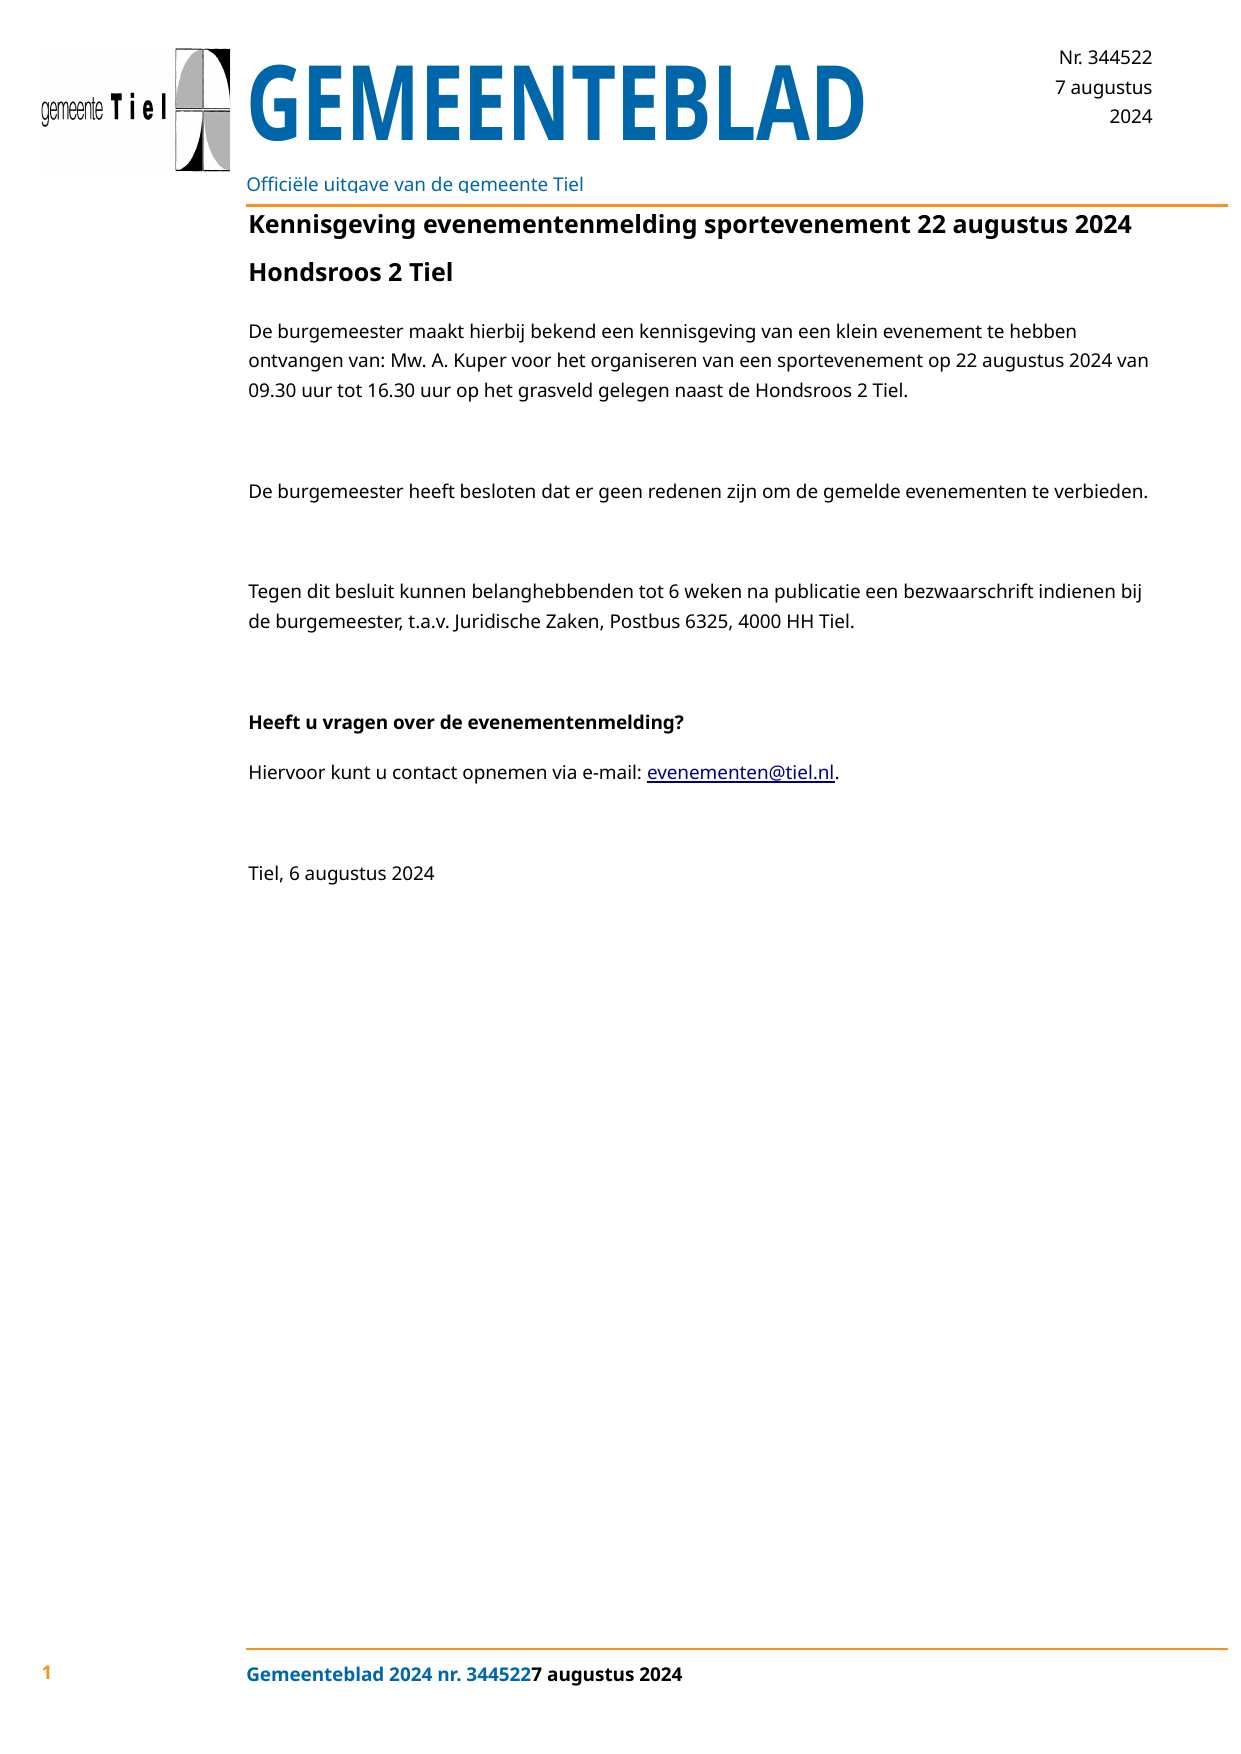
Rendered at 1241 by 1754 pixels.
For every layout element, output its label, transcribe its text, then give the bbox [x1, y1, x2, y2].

text Heeft u vragen over de evenementenmelding? [248, 709, 1152, 735]
text Tegen dit besluit kunnen belanghebbenden tot 6 weken na publicatie een bezwaarschrift indienen bij de burgemeester, t.a.v. Juridische Zaken, Postbus 6325, 4000 HH Tiel. [248, 579, 1152, 634]
picture [41, 47, 231, 172]
text De burgemeester heeft besloten dat er geen redenen zijn om de gemelde evenementen te verbieden. [248, 478, 1152, 504]
text Kennisgeving evenementenmelding sportevenement 22 augustus 2024 Hondsroos 2 Tiel [248, 207, 1152, 288]
text Tiel, 6 augustus 2024 [248, 860, 1152, 886]
text De burgemeester maakt hierbij bekend een kennisgeving van een klein evenement te hebben ontvangen van: Mw. A. Kuper voor het organiseren van een sportevenement op 22 augustus 2024 van 09.30 uur tot 16.30 uur op het grasveld gelegen naast de Hondsroos 2 Tiel. [248, 318, 1152, 403]
text Hiervoor kunt u contact opnemen via e-mail: evenementen@tiel.nl. [248, 759, 1152, 785]
